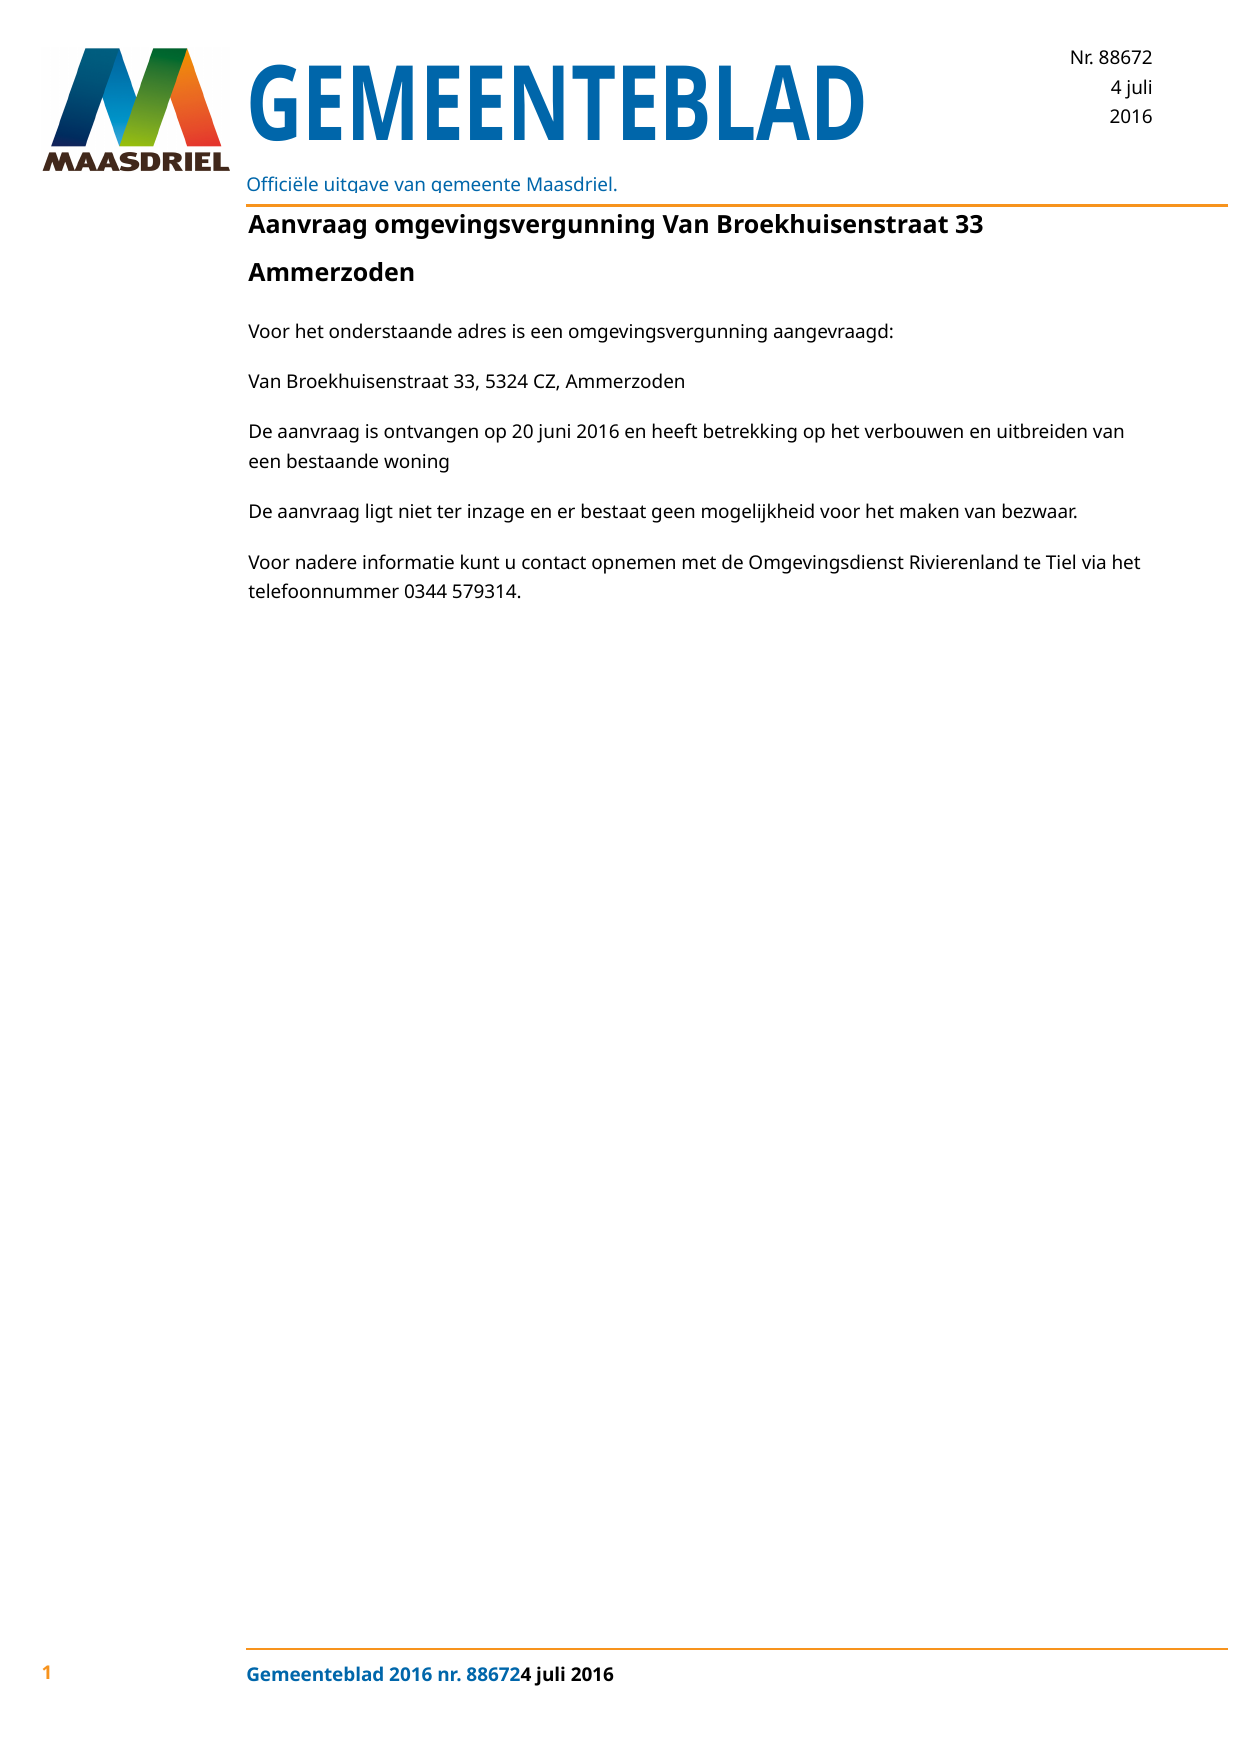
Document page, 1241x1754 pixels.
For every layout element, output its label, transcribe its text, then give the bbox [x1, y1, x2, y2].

text Voor nadere informatie kunt u contact opnemen met de Omgevingsdienst Rivierenland te Tiel via het telefoonnummer 0344 579314. [248, 549, 1152, 604]
text De aanvraag ligt niet ter inzage en er bestaat geen mogelijkheid voor het maken van bezwaar. [248, 499, 1152, 524]
text Voor het onderstaande adres is een omgevingsvergunning aangevraagd: [248, 318, 1152, 344]
text Van Broekhuisenstraat 33, 5324 CZ, Ammerzoden [248, 368, 1152, 394]
picture [41, 47, 231, 172]
text Aanvraag omgevingsvergunning Van Broekhuisenstraat 33 Ammerzoden [248, 207, 1152, 288]
text De aanvraag is ontvangen op 20 juni 2016 en heeft betrekking op het verbouwen en uitbreiden van een bestaande woning [248, 419, 1152, 474]
